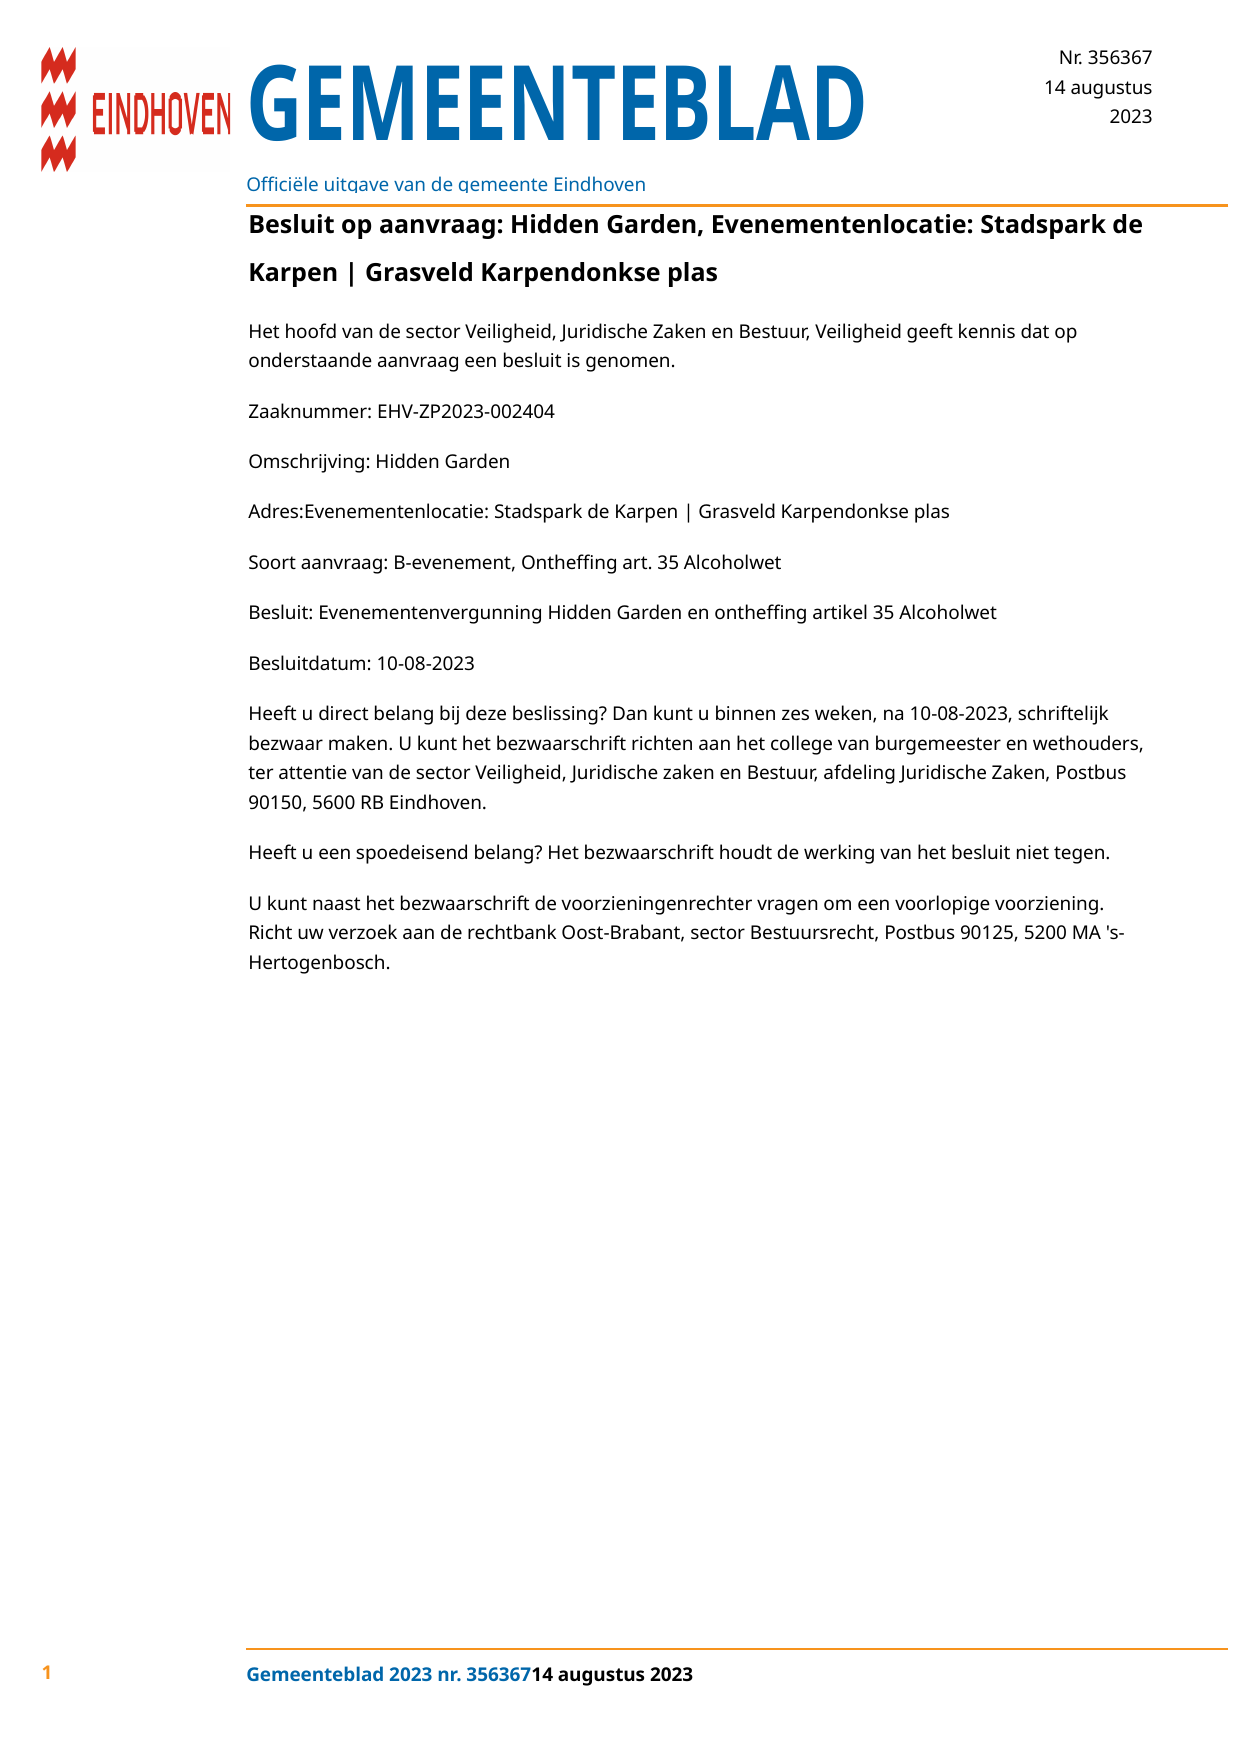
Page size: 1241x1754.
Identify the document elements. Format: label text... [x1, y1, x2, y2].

text Heeft u direct belang bij deze beslissing? Dan kunt u binnen zes weken, na 10-08-2023, schriftelijk bezwaar maken. U kunt het bezwaarschrift richten aan het college van burgemeester en wethouders, ter attentie van de sector Veiligheid, Juridische zaken en Bestuur, afdeling Juridische Zaken, Postbus 90150, 5600 RB Eindhoven. [248, 700, 1152, 815]
text Omschrijving: Hidden Garden [248, 448, 1152, 474]
text U kunt naast het bezwaarschrift de voorzieningenrechter vragen om een voorlopige voorziening. Richt uw verzoek aan de rechtbank Oost-Brabant, sector Bestuursrecht, Postbus 90125, 5200 MA 's-Hertogenbosch. [248, 890, 1152, 975]
text Het hoofd van de sector Veiligheid, Juridische Zaken en Bestuur, Veiligheid geeft kennis dat op onderstaande aanvraag een besluit is genomen. [248, 318, 1152, 373]
text Besluit: Evenementenvergunning Hidden Garden en ontheffing artikel 35 Alcoholwet [248, 599, 1152, 625]
picture [41, 47, 231, 172]
text Zaaknummer: EHV-ZP2023-002404 [248, 398, 1152, 424]
text Adres:Evenementenlocatie: Stadspark de Karpen | Grasveld Karpendonkse plas [248, 499, 1152, 524]
text Heeft u een spoedeisend belang? Het bezwaarschrift houdt de werking van het besluit niet tegen. [248, 839, 1152, 865]
text Besluit op aanvraag: Hidden Garden, Evenementenlocatie: Stadspark de Karpen | Grasveld Karpendonkse plas [248, 207, 1152, 288]
text Besluitdatum: 10-08-2023 [248, 650, 1152, 676]
text Soort aanvraag: B-evenement, Ontheffing art. 35 Alcoholwet [248, 549, 1152, 575]
